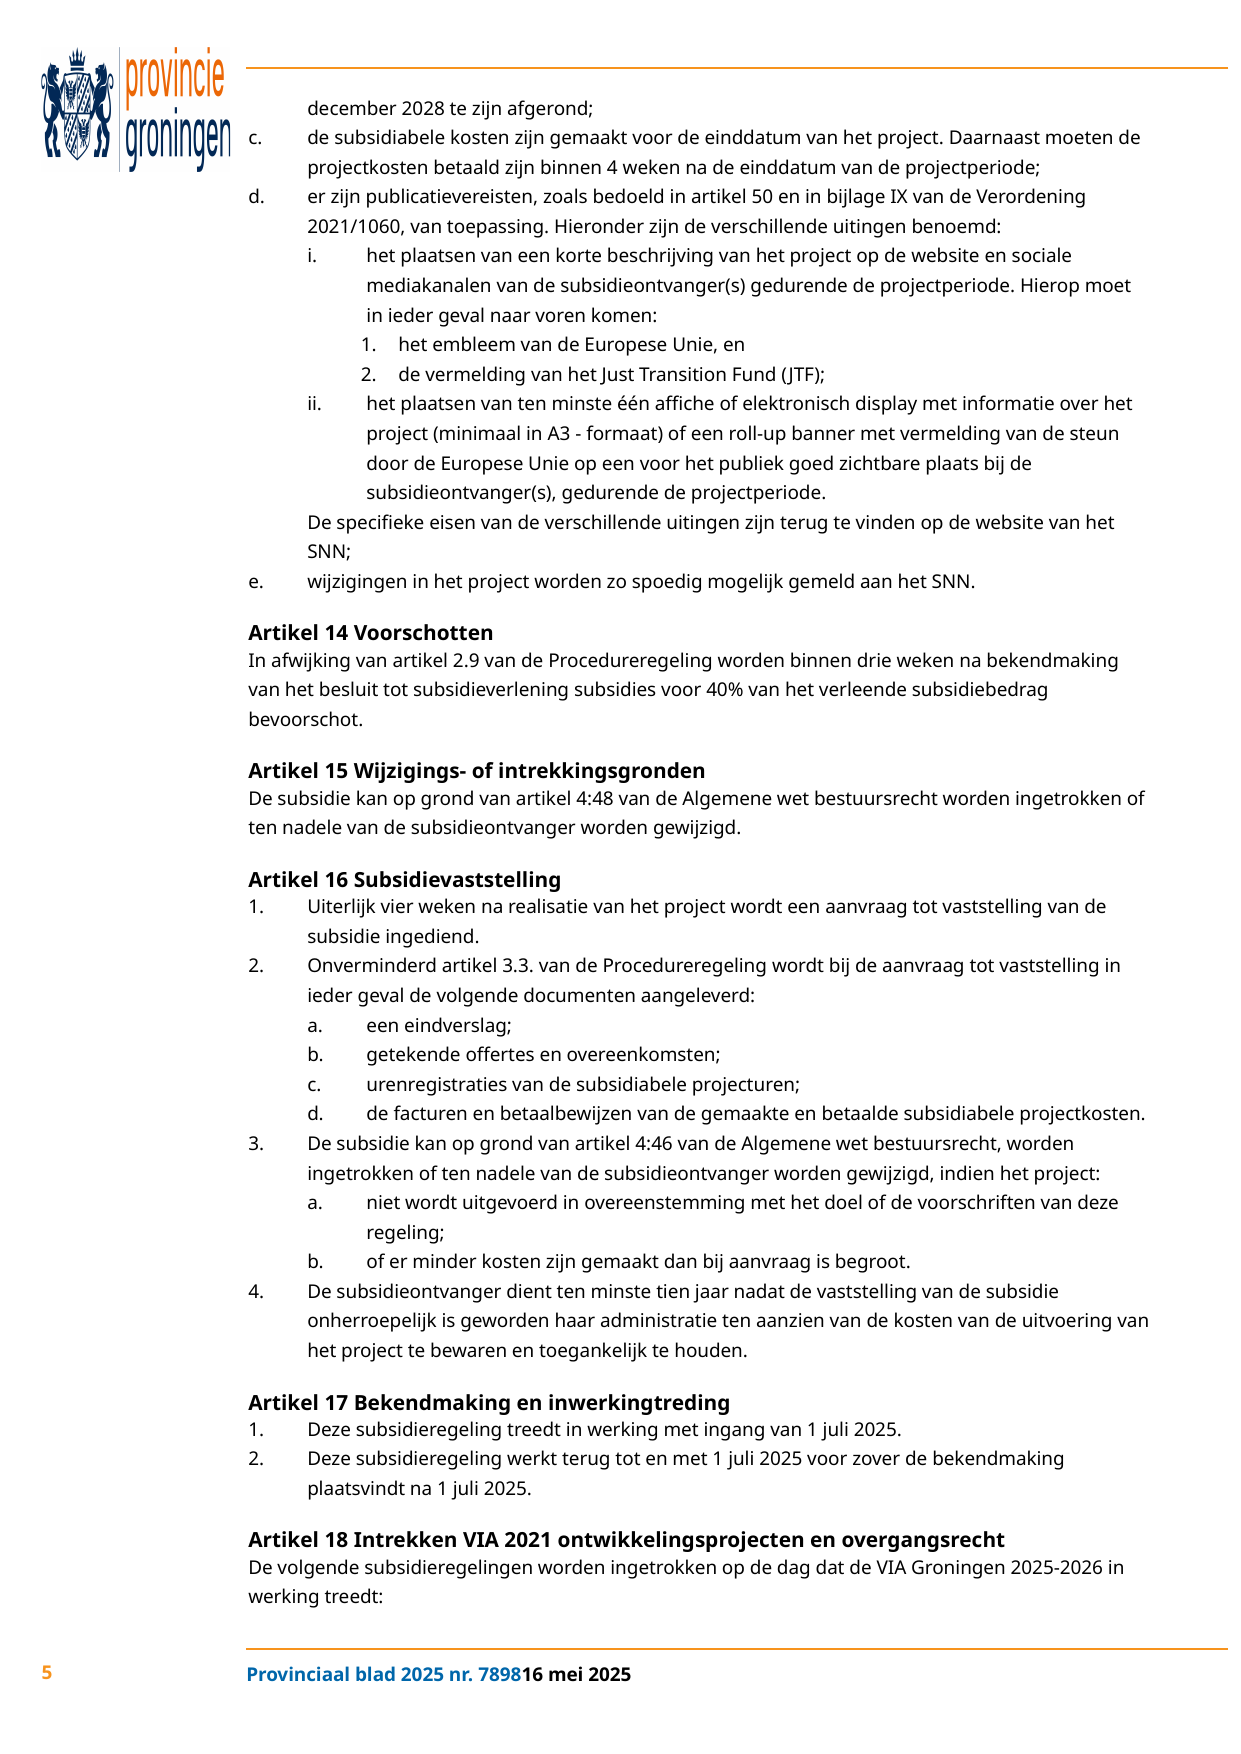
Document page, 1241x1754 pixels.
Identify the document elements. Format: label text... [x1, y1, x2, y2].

list urenregistraties van de subsidiabele projecturen; [307, 1071, 1152, 1097]
list de facturen en betaalbewijzen van de gemaakte en betaalde subsidiabele projectkosten. [307, 1101, 1152, 1126]
text Artikel 16 Subsidievaststelling [248, 865, 1152, 893]
list Deze subsidieregeling treedt in werking met ingang van 1 juli 2025. [248, 1416, 1152, 1442]
list december 2028 te zijn afgerond; [248, 95, 1152, 121]
list er zijn publicatievereisten, zoals bedoeld in artikel 50 en in bijlage IX van de Verordening 2021/1060, van toepassing. Hieronder zijn de verschillende uitingen benoemd: [248, 183, 1152, 239]
list De specifieke eisen van de verschillende uitingen zijn terug te vinden op de website van het SNN; [248, 509, 1152, 564]
text De volgende subsidieregelingen worden ingetrokken op de dag dat de VIA Groningen 2025-2026 in werking treedt: [248, 1554, 1152, 1609]
text Artikel 18 Intrekken VIA 2021 ontwikkelingsprojecten en overgangsrecht [248, 1526, 1152, 1554]
list het plaatsen van ten minste één affiche of elektronisch display met informatie over het project (minimaal in A3 - formaat) of een roll-up banner met vermelding van de steun door de Europese Unie op een voor het publiek goed zichtbare plaats bij de subsidieontvanger(s), gedurende de projectperiode. [307, 391, 1152, 505]
list niet wordt uitgevoerd in overeenstemming met het doel of de voorschriften van deze regeling; [307, 1189, 1152, 1244]
list het embleem van de Europese Unie, en [361, 331, 1152, 357]
list de subsidiabele kosten zijn gemaakt voor de einddatum van het project. Daarnaast moeten de projectkosten betaald zijn binnen 4 weken na de einddatum van de projectperiode; [248, 124, 1152, 180]
picture [41, 47, 231, 172]
text De subsidie kan op grond van artikel 4:48 van de Algemene wet bestuursrecht worden ingetrokken of ten nadele van de subsidieontvanger worden gewijzigd. [248, 785, 1152, 840]
text Artikel 14 Voorschotten [248, 618, 1152, 647]
list of er minder kosten zijn gemaakt dan bij aanvraag is begroot. [307, 1248, 1152, 1274]
list wijzigingen in het project worden zo spoedig mogelijk gemeld aan het SNN. [248, 568, 1152, 594]
text Artikel 17 Bekendmaking en inwerkingtreding [248, 1388, 1152, 1416]
list Deze subsidieregeling werkt terug tot en met 1 juli 2025 voor zover de bekendmaking plaatsvindt na 1 juli 2025. [248, 1446, 1152, 1501]
list Onverminderd artikel 3.3. van de Procedureregeling wordt bij de aanvraag tot vaststelling in ieder geval de volgende documenten aangeleverd: [248, 953, 1152, 1008]
text Artikel 15 Wijzigings- of intrekkingsgronden [248, 757, 1152, 785]
list de vermelding van het Just Transition Fund (JTF); [361, 361, 1152, 387]
text In afwijking van artikel 2.9 van de Procedureregeling worden binnen drie weken na bekendmaking van het besluit tot subsidieverlening subsidies voor 40% van het verleende subsidiebedrag bevoorschot. [248, 647, 1152, 732]
list De subsidieontvanger dient ten minste tien jaar nadat de vaststelling van de subsidie onherroepelijk is geworden haar administratie ten aanzien van de kosten van de uitvoering van het project te bewaren en toegankelijk te houden. [248, 1278, 1152, 1363]
list een eindverslag; [307, 1012, 1152, 1037]
list getekende offertes en overeenkomsten; [307, 1041, 1152, 1067]
list het plaatsen van een korte beschrijving van het project op de website en sociale mediakanalen van de subsidieontvanger(s) gedurende de projectperiode. Hierop moet in ieder geval naar voren komen: [307, 243, 1152, 328]
list Uiterlijk vier weken na realisatie van het project wordt een aanvraag tot vaststelling van de subsidie ingediend. [248, 893, 1152, 949]
list De subsidie kan op grond van artikel 4:46 van de Algemene wet bestuursrecht, worden ingetrokken of ten nadele van de subsidieontvanger worden gewijzigd, indien het project: [248, 1130, 1152, 1185]
